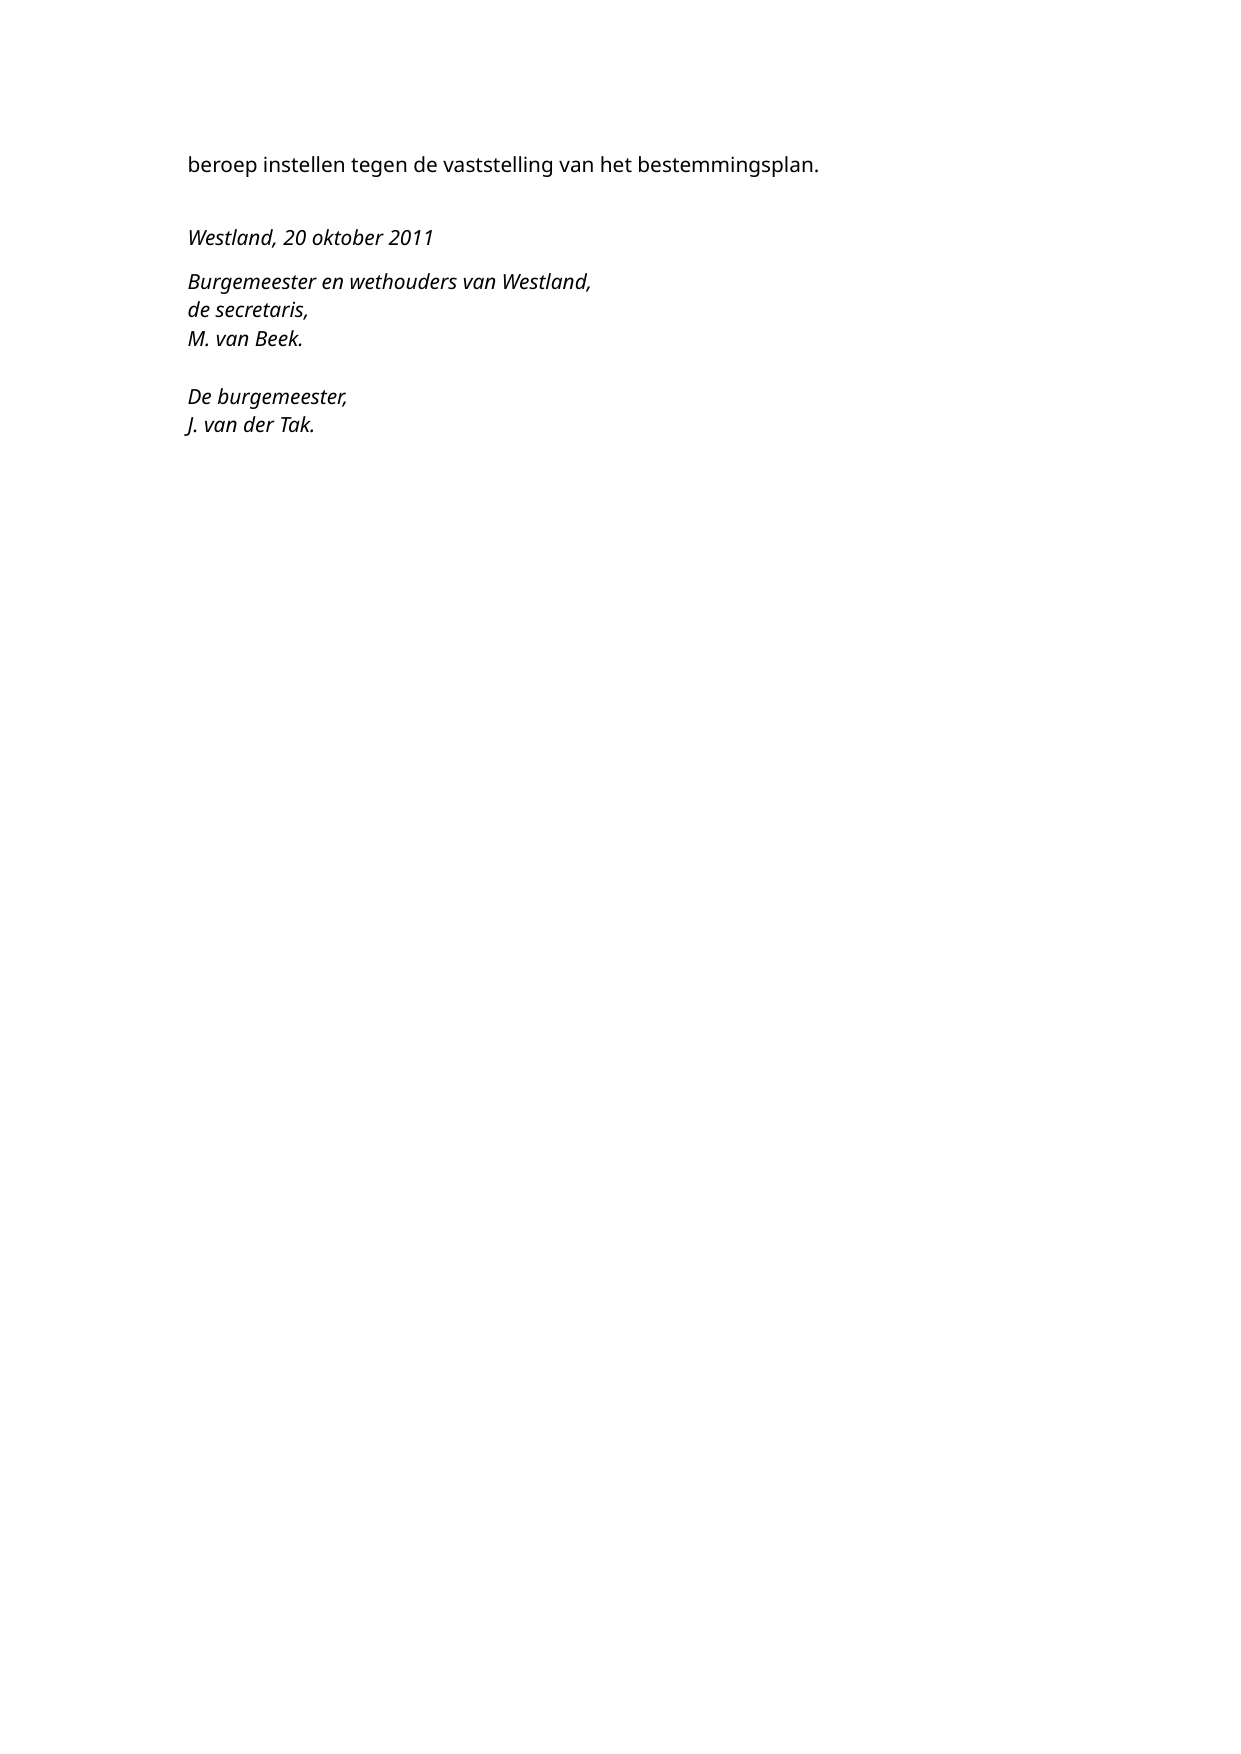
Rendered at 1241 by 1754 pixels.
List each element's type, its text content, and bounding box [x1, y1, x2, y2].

text beroep instellen tegen de vaststelling van het bestemmingsplan. [187, 150, 1053, 178]
text de secretaris, [187, 295, 1053, 324]
text J. van der Tak. [187, 411, 1053, 439]
text De burgemeester, [187, 382, 1053, 411]
text Westland, 20 oktober 2011 [187, 223, 1053, 252]
text Burgemeester en wethouders van Westland, [187, 267, 1053, 295]
text M. van Beek. [187, 324, 1053, 352]
